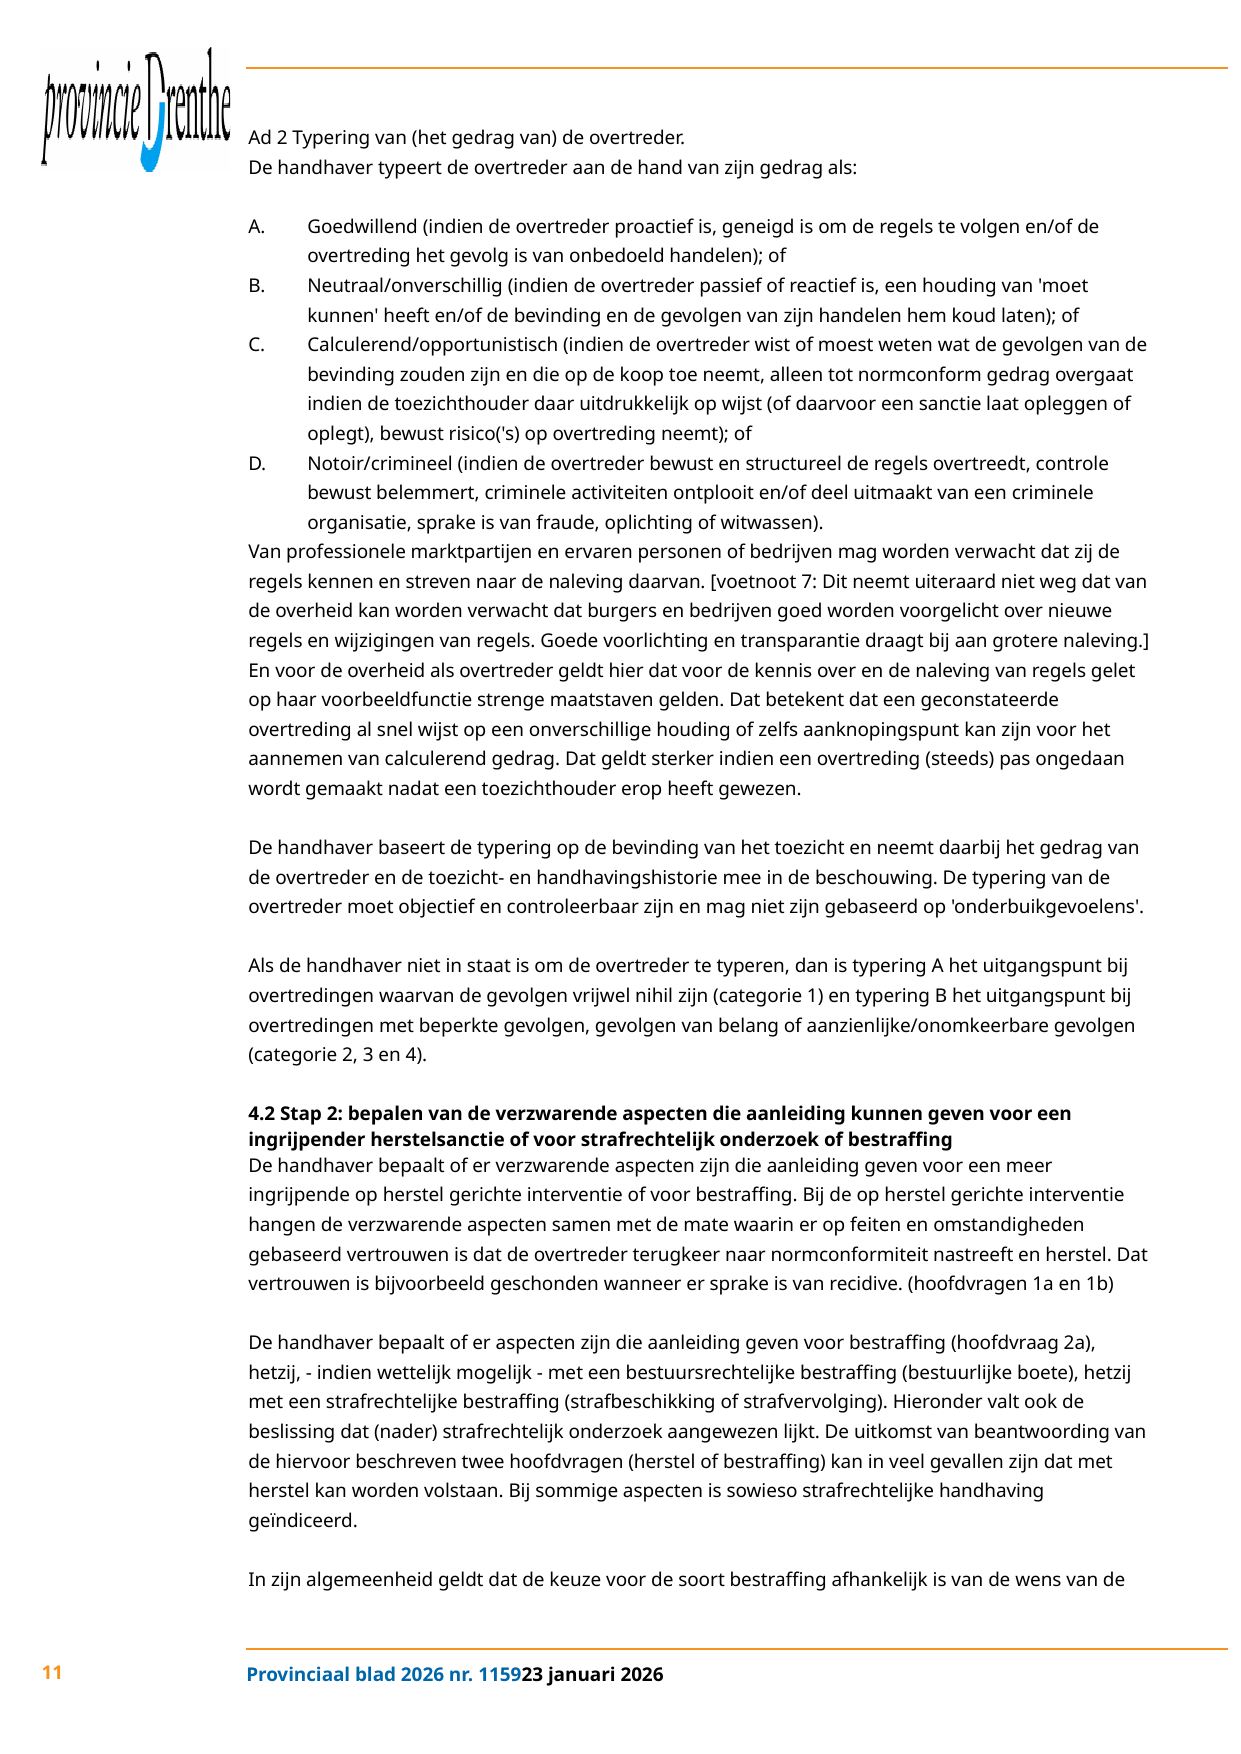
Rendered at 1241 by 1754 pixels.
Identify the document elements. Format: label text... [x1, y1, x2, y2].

list Notoir/crimineel (indien de overtreder bewust en structureel de regels overtreedt, controle bewust belemmert, criminele activiteiten ontplooit en/of deel uitmaakt van een criminele organisatie, sprake is van fraude, oplichting of witwassen). [248, 450, 1152, 535]
list Calculerend/opportunistisch (indien de overtreder wist of moest weten wat de gevolgen van de bevinding zouden zijn en die op de koop toe neemt, alleen tot normconform gedrag overgaat indien de toezichthouder daar uitdrukkelijk op wijst (of daarvoor een sanctie laat opleggen of oplegt), bewust risico('s) op overtreding neemt); of [248, 331, 1152, 446]
text De handhaver bepaalt of er verzwarende aspecten zijn die aanleiding geven voor een meer ingrijpende op herstel gerichte interventie of voor bestraffing. Bij de op herstel gerichte interventie hangen de verzwarende aspecten samen met de mate waarin er op feiten en omstandigheden gebaseerd vertrouwen is dat de overtreder terugkeer naar normconformiteit nastreeft en herstel. Dat vertrouwen is bijvoorbeeld geschonden wanneer er sprake is van recidive. (hoofdvragen 1a en 1b) [248, 1152, 1152, 1296]
text In zijn algemeenheid geldt dat de keuze voor de soort bestraffing afhankelijk is van de wens van de [248, 1566, 1152, 1592]
text De handhaver bepaalt of er aspecten zijn die aanleiding geven voor bestraffing (hoofdvraag 2a), hetzij, - indien wettelijk mogelijk - met een bestuursrechtelijke bestraffing (bestuurlijke boete), hetzij met een strafrechtelijke bestraffing (strafbeschikking of strafvervolging). Hieronder valt ook de beslissing dat (nader) strafrechtelijk onderzoek aangewezen lijkt. De uitkomst van beantwoording van de hiervoor beschreven twee hoofdvragen (herstel of bestraffing) kan in veel gevallen zijn dat met herstel kan worden volstaan. Bij sommige aspecten is sowieso strafrechtelijke handhaving geïndiceerd. [248, 1329, 1152, 1533]
list Neutraal/onverschillig (indien de overtreder passief of reactief is, een houding van 'moet kunnen' heeft en/of de bevinding en de gevolgen van zijn handelen hem koud laten); of [248, 272, 1152, 328]
picture [41, 47, 231, 172]
text De handhaver baseert de typering op de bevinding van het toezicht en neemt daarbij het gedrag van de overtreder en de toezicht- en handhavingshistorie mee in de beschouwing. De typering van de overtreder moet objectief en controleerbaar zijn en mag niet zijn gebaseerd op 'onderbuikgevoelens'. [248, 834, 1152, 919]
text Van professionele marktpartijen en ervaren personen of bedrijven mag worden verwacht dat zij de regels kennen en streven naar de naleving daarvan. [voetnoot 7: Dit neemt uiteraard niet weg dat van de overheid kan worden verwacht dat burgers en bedrijven goed worden voorgelicht over nieuwe regels en wijzigingen van regels. Goede voorlichting en transparantie draagt bij aan grotere naleving.] En voor de overheid als overtreder geldt hier dat voor de kennis over en de naleving van regels gelet op haar voorbeeldfunctie strenge maatstaven gelden. Dat betekent dat een geconstateerde overtreding al snel wijst op een onverschillige houding of zelfs aanknopingspunt kan zijn voor het aannemen van calculerend gedrag. Dat geldt sterker indien een overtreding (steeds) pas ongedaan wordt gemaakt nadat een toezichthouder erop heeft gewezen. [248, 538, 1152, 801]
text Als de handhaver niet in staat is om de overtreder te typeren, dan is typering A het uitgangspunt bij overtredingen waarvan de gevolgen vrijwel nihil zijn (categorie 1) en typering B het uitgangspunt bij overtredingen met beperkte gevolgen, gevolgen van belang of aanzienlijke/onomkeerbare gevolgen (categorie 2, 3 en 4). [248, 953, 1152, 1067]
text De handhaver typeert de overtreder aan de hand van zijn gedrag als: [248, 154, 1152, 180]
list Goedwillend (indien de overtreder proactief is, geneigd is om de regels te volgen en/of de overtreding het gevolg is van onbedoeld handelen); of [248, 213, 1152, 268]
text Ad 2 Typering van (het gedrag van) de overtreder. [248, 124, 1152, 150]
text 4.2 Stap 2: bepalen van de verzwarende aspecten die aanleiding kunnen geven voor een ingrijpender herstelsanctie of voor strafrechtelijk onderzoek of bestraffing [248, 1101, 1152, 1152]
